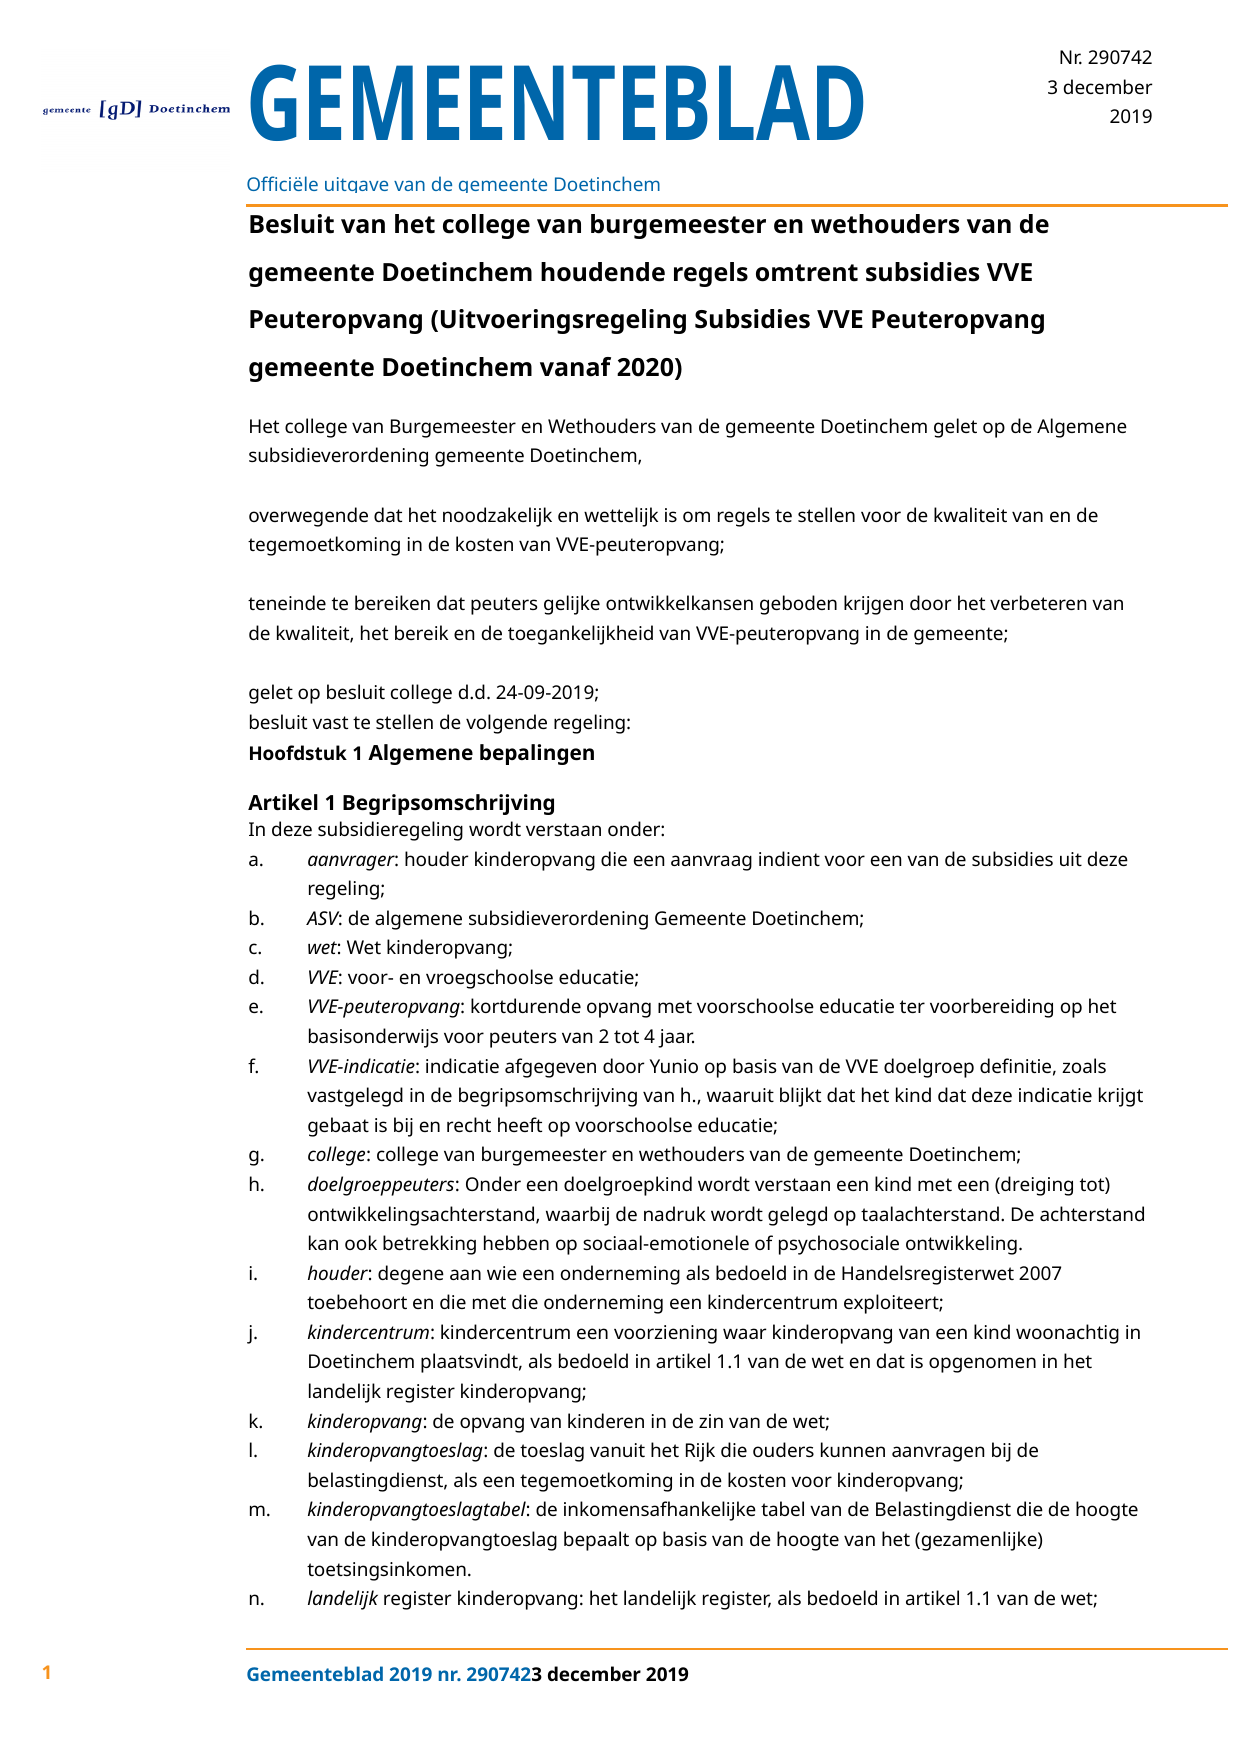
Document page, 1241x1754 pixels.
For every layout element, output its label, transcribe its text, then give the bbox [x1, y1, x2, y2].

list VVE-indicatie: indicatie afgegeven door Yunio op basis van de VVE doelgroep definitie, zoals vastgelegd in de begripsomschrijving van h., waaruit blijkt dat het kind dat deze indicatie krijgt gebaat is bij en recht heeft op voorschoolse educatie; [248, 1053, 1152, 1138]
list landelijk register kinderopvang: het landelijk register, als bedoeld in artikel 1.1 van de wet; [248, 1585, 1152, 1611]
list ASV: de algemene subsidieverordening Gemeente Doetinchem; [248, 905, 1152, 931]
text In deze subsidieregeling wordt verstaan onder: [248, 816, 1152, 842]
list VVE: voor- en vroegschoolse educatie; [248, 964, 1152, 990]
list doelgroeppeuters: Onder een doelgroepkind wordt verstaan een kind met een (dreiging tot) ontwikkelingsachterstand, waarbij de nadruk wordt gelegd op taalachterstand. De achterstand kan ook betrekking hebben op sociaal-emotionele of psychosociale ontwikkeling. [248, 1171, 1152, 1256]
text overwegende dat het noodzakelijk en wettelijk is om regels te stellen voor de kwaliteit van en de tegemoetkoming in de kosten van VVE-peuteropvang; [248, 502, 1152, 557]
text Artikel 1 Begripsomschrijving [248, 788, 1152, 816]
list VVE-peuteropvang: kortdurende opvang met voorschoolse educatie ter voorbereiding op het basisonderwijs voor peuters van 2 tot 4 jaar. [248, 994, 1152, 1049]
list kindercentrum: kindercentrum een voorziening waar kinderopvang van een kind woonachtig in Doetinchem plaatsvindt, als bedoeld in artikel 1.1 van de wet en dat is opgenomen in het landelijk register kinderopvang; [248, 1319, 1152, 1404]
text besluit vast te stellen de volgende regeling: [248, 709, 1152, 735]
text Hoofdstuk 1 Algemene bepalingen [248, 738, 1152, 767]
list kinderopvang: de opvang van kinderen in de zin van de wet; [248, 1408, 1152, 1434]
picture [41, 47, 231, 172]
list college: college van burgemeester en wethouders van de gemeente Doetinchem; [248, 1142, 1152, 1167]
text Het college van Burgemeester en Wethouders van de gemeente Doetinchem gelet op de Algemene subsidieverordening gemeente Doetinchem, [248, 413, 1152, 468]
list kinderopvangtoeslag: de toeslag vanuit het Rijk die ouders kunnen aanvragen bij de belastingdienst, als een tegemoetkoming in de kosten voor kinderopvang; [248, 1437, 1152, 1493]
text Besluit van het college van burgemeester en wethouders van de gemeente Doetinchem houdende regels omtrent subsidies VVE Peuteropvang (Uitvoeringsregeling Subsidies VVE Peuteropvang gemeente Doetinchem vanaf 2020) [248, 207, 1152, 384]
list kinderopvangtoeslagtabel: de inkomensafhankelijke tabel van de Belastingdienst die de hoogte van de kinderopvangtoeslag bepaalt op basis van de hoogte van het (gezamenlijke) toetsingsinkomen. [248, 1497, 1152, 1582]
list houder: degene aan wie een onderneming als bedoeld in de Handelsregisterwet 2007 toebehoort en die met die onderneming een kindercentrum exploiteert; [248, 1260, 1152, 1315]
list wet: Wet kinderopvang; [248, 934, 1152, 960]
text gelet op besluit college d.d. 24-09-2019; [248, 679, 1152, 705]
text teneinde te bereiken dat peuters gelijke ontwikkelkansen geboden krijgen door het verbeteren van de kwaliteit, het bereik en de toegankelijkheid van VVE-peuteropvang in de gemeente; [248, 591, 1152, 646]
list aanvrager: houder kinderopvang die een aanvraag indient voor een van de subsidies uit deze regeling; [248, 846, 1152, 901]
